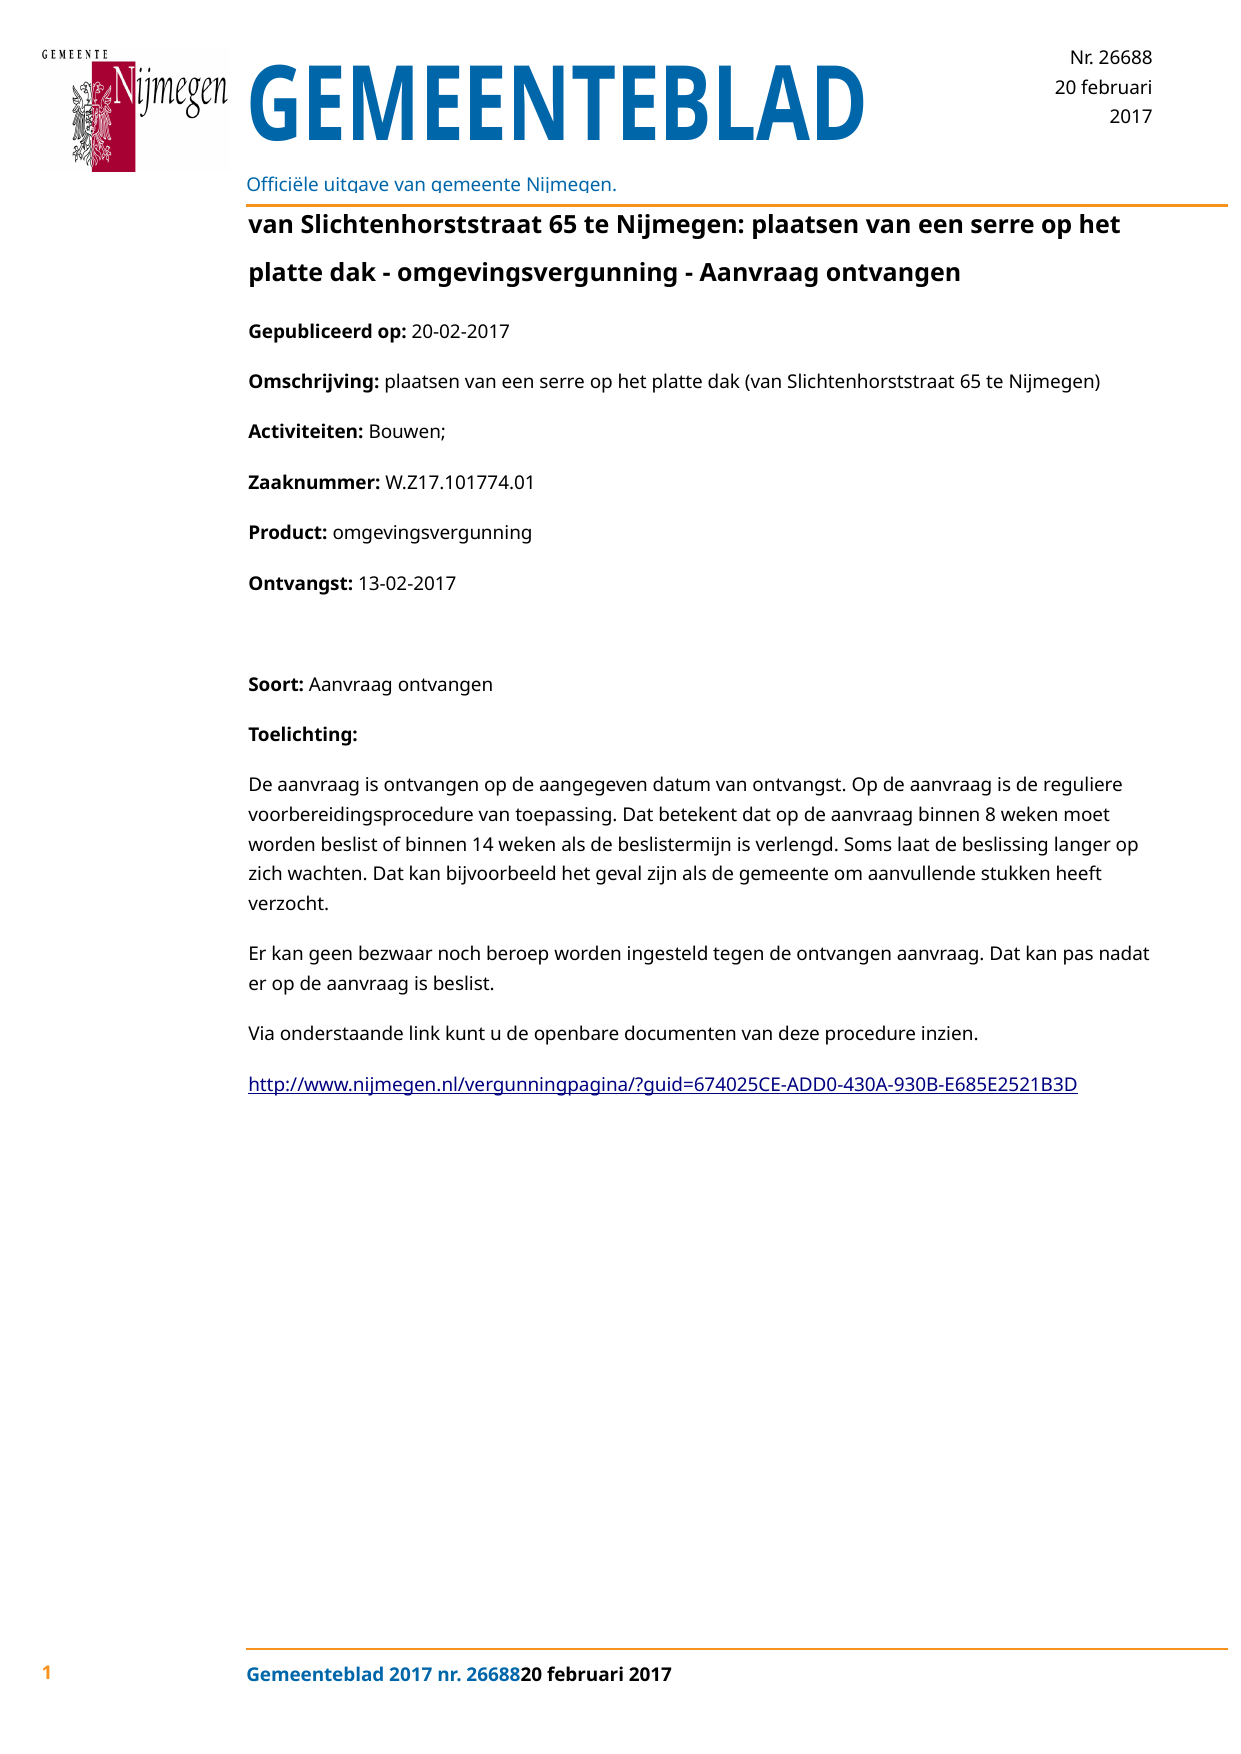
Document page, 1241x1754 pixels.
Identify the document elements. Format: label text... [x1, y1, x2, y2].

text Zaaknummer: W.Z17.101774.01 [248, 469, 1152, 495]
text Product: omgevingsvergunning [248, 519, 1152, 545]
text Ontvangst: 13-02-2017 [248, 570, 1152, 596]
text Omschrijving: plaatsen van een serre op het platte dak (van Slichtenhorststraat 65 te Nijmegen) [248, 368, 1152, 394]
text van Slichtenhorststraat 65 te Nijmegen: plaatsen van een serre op het platte dak - omgevingsvergunning - Aanvraag ontvangen [248, 207, 1152, 288]
text http://www.nijmegen.nl/vergunningpagina/?guid=674025CE-ADD0-430A-930B-E685E2521B3D [248, 1071, 1152, 1097]
text Gepubliceerd op: 20-02-2017 [248, 318, 1152, 344]
text Activiteiten: Bouwen; [248, 419, 1152, 444]
picture [41, 47, 231, 172]
text Er kan geen bezwaar noch beroep worden ingesteld tegen de ontvangen aanvraag. Dat kan pas nadat er op de aanvraag is beslist. [248, 940, 1152, 996]
text Toelichting: [248, 721, 1152, 747]
text Via onderstaande link kunt u de openbare documenten van deze procedure inzien. [248, 1020, 1152, 1046]
text De aanvraag is ontvangen op de aangegeven datum van ontvangst. Op de aanvraag is de reguliere voorbereidingsprocedure van toepassing. Dat betekent dat op de aanvraag binnen 8 weken moet worden beslist of binnen 14 weken als de beslistermijn is verlengd. Soms laat de beslissing langer op zich wachten. Dat kan bijvoorbeeld het geval zijn als de gemeente om aanvullende stukken heeft verzocht. [248, 772, 1152, 916]
text Soort: Aanvraag ontvangen [248, 671, 1152, 697]
